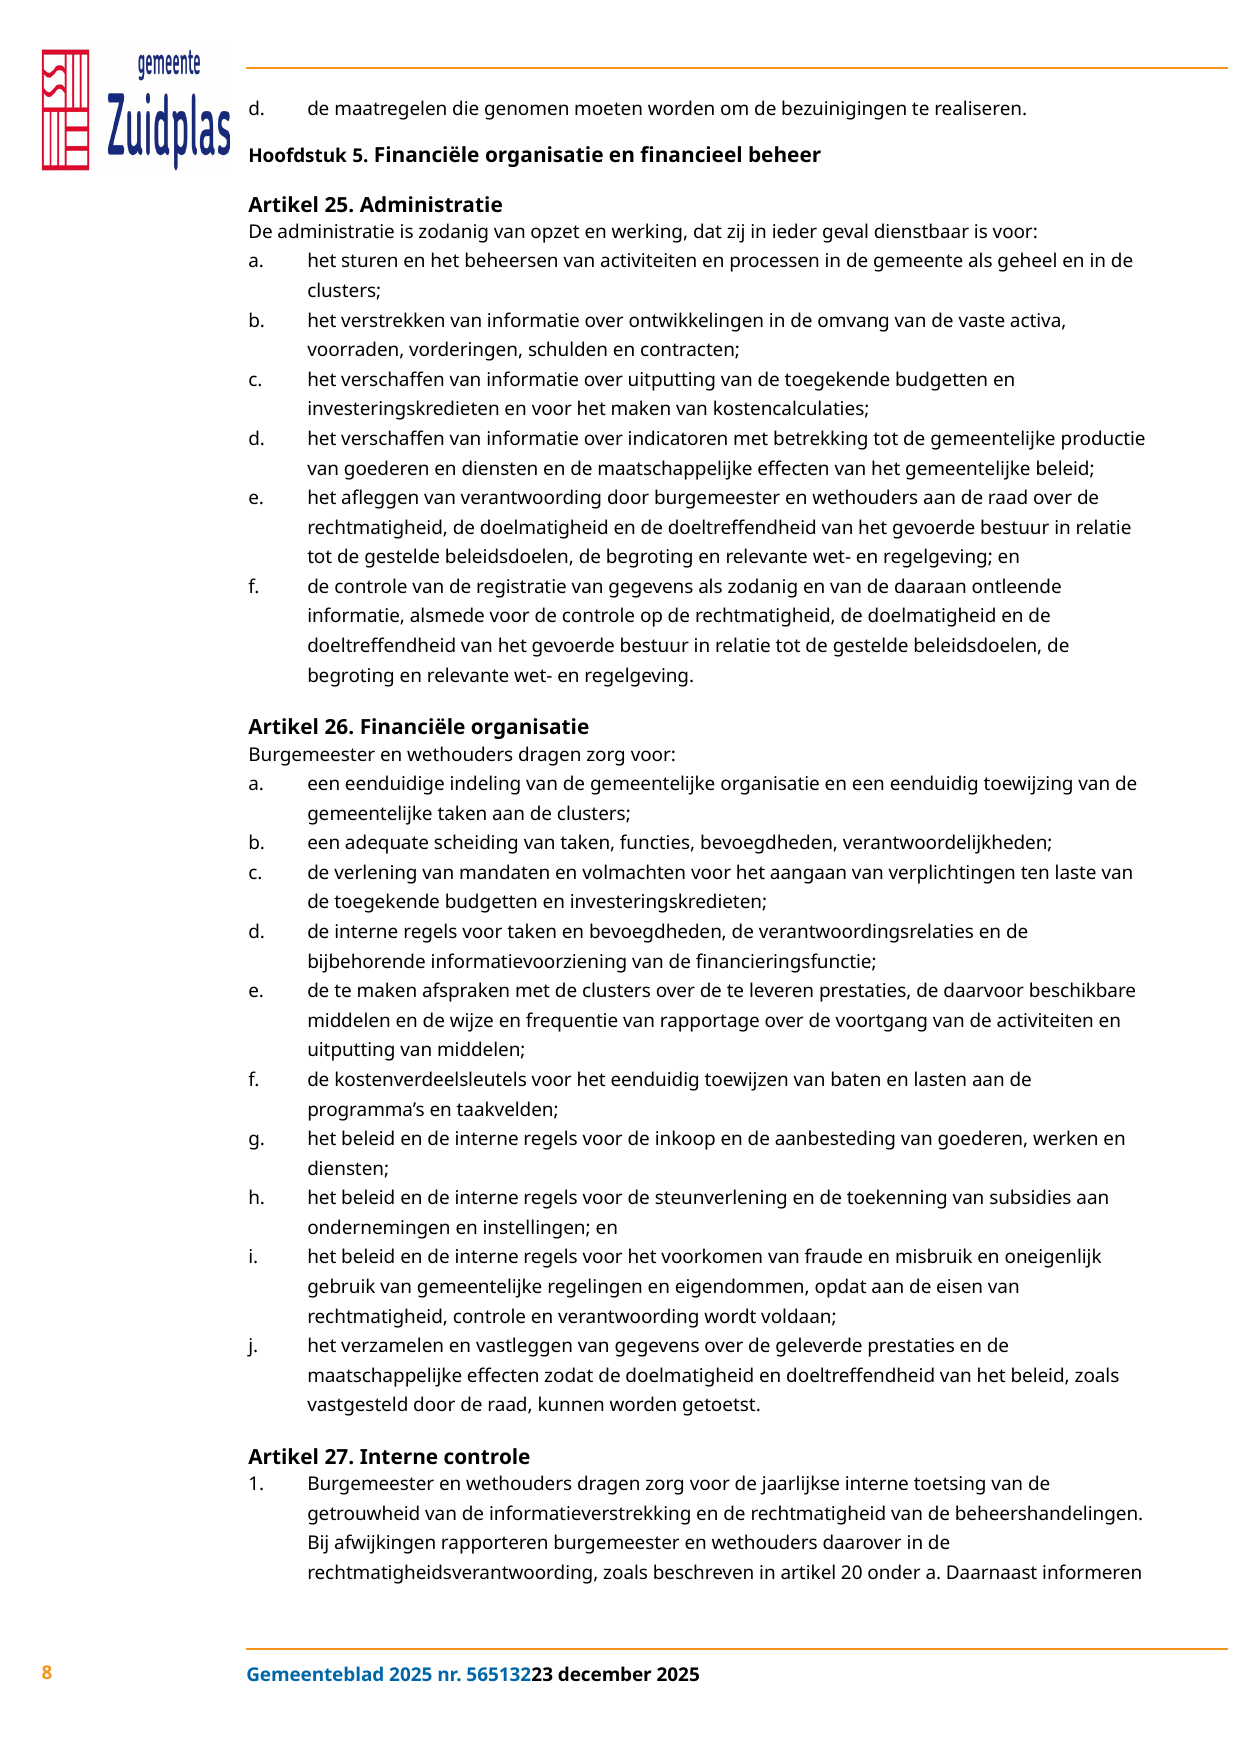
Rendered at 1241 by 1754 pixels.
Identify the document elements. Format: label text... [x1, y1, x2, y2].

text Artikel 25. Administratie [248, 190, 1152, 218]
list de controle van de registratie van gegevens als zodanig en van de daaraan ontleende informatie, alsmede voor de controle op de rechtmatigheid, de doelmatigheid en de doeltreffendheid van het gevoerde bestuur in relatie tot de gestelde beleidsdoelen, de begroting en relevante wet- en regelgeving. [248, 573, 1152, 688]
list het beleid en de interne regels voor het voorkomen van fraude en misbruik en oneigenlijk gebruik van gemeentelijke regelingen en eigendommen, opdat aan de eisen van rechtmatigheid, controle en verantwoording wordt voldaan; [248, 1244, 1152, 1328]
list de interne regels voor taken en bevoegdheden, de verantwoordingsrelaties en de bijbehorende informatievoorziening van de financieringsfunctie; [248, 918, 1152, 973]
text Burgemeester en wethouders dragen zorg voor: [248, 741, 1152, 766]
list het verzamelen en vastleggen van gegevens over de geleverde prestaties en de maatschappelijke effecten zodat de doelmatigheid en doeltreffendheid van het beleid, zoals vastgesteld door de raad, kunnen worden getoetst. [248, 1332, 1152, 1417]
text Artikel 27. Interne controle [248, 1442, 1152, 1470]
list de kostenverdeelsleutels voor het eenduidig toewijzen van baten en lasten aan de programma’s en taakvelden; [248, 1066, 1152, 1121]
list een eenduidige indeling van de gemeentelijke organisatie en een eenduidig toewijzing van de gemeentelijke taken aan de clusters; [248, 770, 1152, 826]
list het sturen en het beheersen van activiteiten en processen in de gemeente als geheel en in de clusters; [248, 248, 1152, 303]
text De administratie is zodanig van opzet en werking, dat zij in ieder geval dienstbaar is voor: [248, 218, 1152, 244]
picture [41, 47, 231, 172]
list het verschaffen van informatie over uitputting van de toegekende budgetten en investeringskredieten en voor het maken van kostencalculaties; [248, 366, 1152, 421]
list de verlening van mandaten en volmachten voor het aangaan van verplichtingen ten laste van de toegekende budgetten en investeringskredieten; [248, 859, 1152, 914]
text Artikel 26. Financiële organisatie [248, 712, 1152, 741]
list Burgemeester en wethouders dragen zorg voor de jaarlijkse interne toetsing van de getrouwheid van de informatieverstrekking en de rechtmatigheid van de beheershandelingen. Bij afwijkingen rapporteren burgemeester en wethouders daarover in de rechtmatigheidsverantwoording, zoals beschreven in artikel 20 onder a. Daarnaast informeren [248, 1470, 1152, 1585]
list het afleggen van verantwoording door burgemeester en wethouders aan de raad over de rechtmatigheid, de doelmatigheid en de doeltreffendheid van het gevoerde bestuur in relatie tot de gestelde beleidsdoelen, de begroting en relevante wet- en regelgeving; en [248, 484, 1152, 569]
list het verstrekken van informatie over ontwikkelingen in de omvang van de vaste activa, voorraden, vorderingen, schulden en contracten; [248, 307, 1152, 362]
text Hoofdstuk 5. Financiële organisatie en financieel beheer [248, 140, 1152, 169]
list een adequate scheiding van taken, functies, bevoegdheden, verantwoordelijkheden; [248, 829, 1152, 855]
list de maatregelen die genomen moeten worden om de bezuinigingen te realiseren. [248, 95, 1152, 121]
list het beleid en de interne regels voor de steunverlening en de toekenning van subsidies aan ondernemingen en instellingen; en [248, 1184, 1152, 1240]
list het beleid en de interne regels voor de inkoop en de aanbesteding van goederen, werken en diensten; [248, 1125, 1152, 1181]
list de te maken afspraken met de clusters over de te leveren prestaties, de daarvoor beschikbare middelen en de wijze en frequentie van rapportage over de voortgang van de activiteiten en uitputting van middelen; [248, 977, 1152, 1062]
list het verschaffen van informatie over indicatoren met betrekking tot de gemeentelijke productie van goederen en diensten en de maatschappelijke effecten van het gemeentelijke beleid; [248, 425, 1152, 481]
